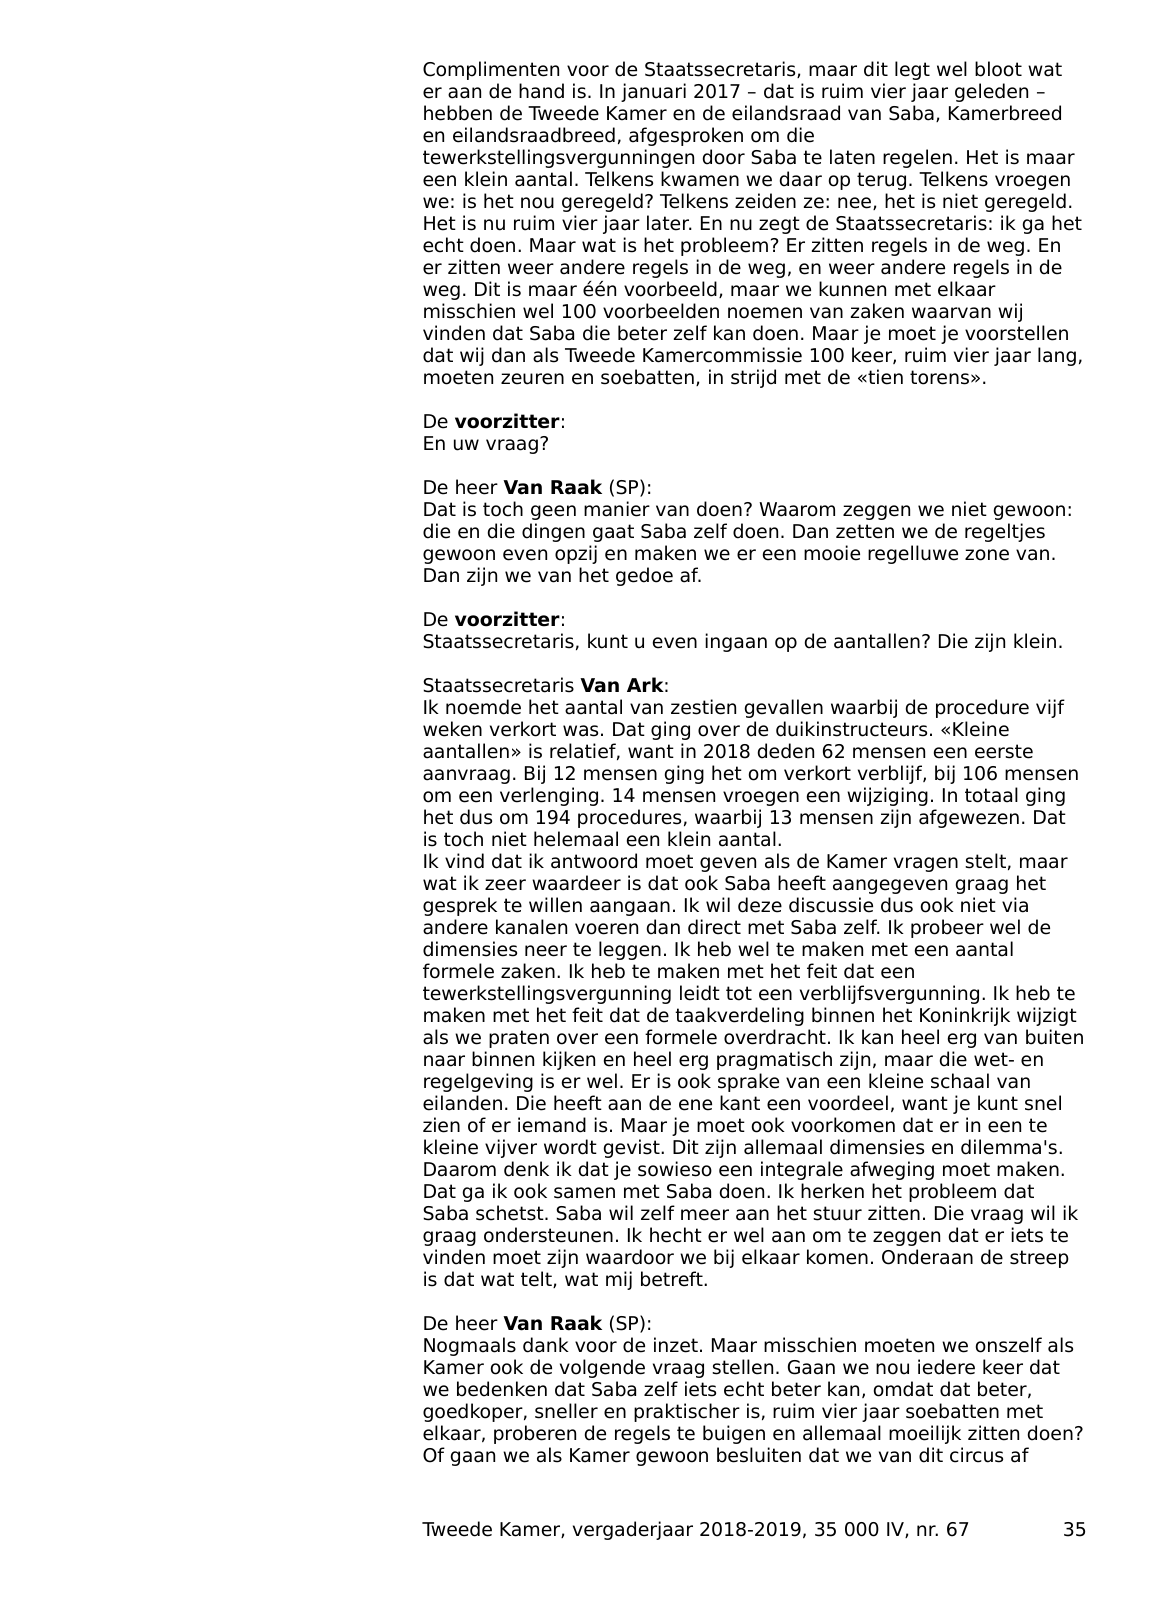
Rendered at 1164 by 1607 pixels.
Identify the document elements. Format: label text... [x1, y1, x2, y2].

text Ik vind dat ik antwoord moet geven als de Kamer vragen stelt, maar wat ik zeer waardeer is dat ook Saba heeft aangegeven graag het gesprek te willen aangaan. Ik wil deze discussie dus ook niet via andere kanalen voeren dan direct met Saba zelf. Ik probeer wel de dimensies neer te leggen. Ik heb wel te maken met een aantal formele zaken. Ik heb te maken met het feit dat een tewerkstellingsvergunning leidt tot een verblijfsvergunning. Ik heb te maken met het feit dat de taakverdeling binnen het Koninkrijk wijzigt als we praten over een formele overdracht. Ik kan heel erg van buiten naar binnen kijken en heel erg pragmatisch zijn, maar die wet- en regelgeving is er wel. Er is ook sprake van een kleine schaal van eilanden. Die heeft aan de ene kant een voordeel, want je kunt snel zien of er iemand is. Maar je moet ook voorkomen dat er in een te kleine vijver wordt gevist. Dit zijn allemaal dimensies en dilemma's. Daarom denk ik dat je sowieso een integrale afweging moet maken. Dat ga ik ook samen met Saba doen. Ik herken het probleem dat Saba schetst. Saba wil zelf meer aan het stuur zitten. Die vraag wil ik graag ondersteunen. Ik hecht er wel aan om te zeggen dat er iets te vinden moet zijn waardoor we bij elkaar komen. Onderaan de streep is dat wat telt, wat mij betreft. [422, 851, 1087, 1291]
text Ik noemde het aantal van zestien gevallen waarbij de procedure vijf weken verkort was. Dat ging over de duikinstructeurs. «Kleine aantallen» is relatief, want in 2018 deden 62 mensen een eerste aanvraag. Bij 12 mensen ging het om verkort verblijf, bij 106 mensen om een verlenging. 14 mensen vroegen een wijziging. In totaal ging het dus om 194 procedures, waarbij 13 mensen zijn afgewezen. Dat is toch niet helemaal een klein aantal. [422, 697, 1087, 851]
text Complimenten voor de Staatssecretaris, maar dit legt wel bloot wat er aan de hand is. In januari 2017 – dat is ruim vier jaar geleden – hebben de Tweede Kamer en de eilandsraad van Saba, Kamerbreed en eilandsraadbreed, afgesproken om die tewerkstellingsvergunningen door Saba te laten regelen. Het is maar een klein aantal. Telkens kwamen we daar op terug. Telkens vroegen we: is het nou geregeld? Telkens zeiden ze: nee, het is niet geregeld. Het is nu ruim vier jaar later. En nu zegt de Staatssecretaris: ik ga het echt doen. Maar wat is het probleem? Er zitten regels in de weg. En er zitten weer andere regels in de weg, en weer andere regels in de weg. Dit is maar één voorbeeld, maar we kunnen met elkaar misschien wel 100 voorbeelden noemen van zaken waarvan wij vinden dat Saba die beter zelf kan doen. Maar je moet je voorstellen dat wij dan als Tweede Kamercommissie 100 keer, ruim vier jaar lang, moeten zeuren en soebatten, in strijd met de «tien torens». [422, 59, 1087, 389]
text De heer Van Raak (SP): [422, 1313, 1087, 1335]
text Staatssecretaris, kunt u even ingaan op de aantallen? Die zijn klein. [422, 631, 1087, 653]
text Dat is toch geen manier van doen? Waarom zeggen we niet gewoon: die en die dingen gaat Saba zelf doen. Dan zetten we de regeltjes gewoon even opzij en maken we er een mooie regelluwe zone van. Dan zijn we van het gedoe af. [422, 499, 1087, 587]
text Staatssecretaris Van Ark: [422, 675, 1087, 697]
text De voorzitter: [422, 609, 1087, 631]
text En uw vraag? [422, 433, 1087, 455]
text De heer Van Raak (SP): [422, 477, 1087, 499]
text De voorzitter: [422, 411, 1087, 433]
text Nogmaals dank voor de inzet. Maar misschien moeten we onszelf als Kamer ook de volgende vraag stellen. Gaan we nou iedere keer dat we bedenken dat Saba zelf iets echt beter kan, omdat dat beter, goedkoper, sneller en praktischer is, ruim vier jaar soebatten met elkaar, proberen de regels te buigen en allemaal moeilijk zitten doen? Of gaan we als Kamer gewoon besluiten dat we van dit circus af [422, 1335, 1087, 1467]
